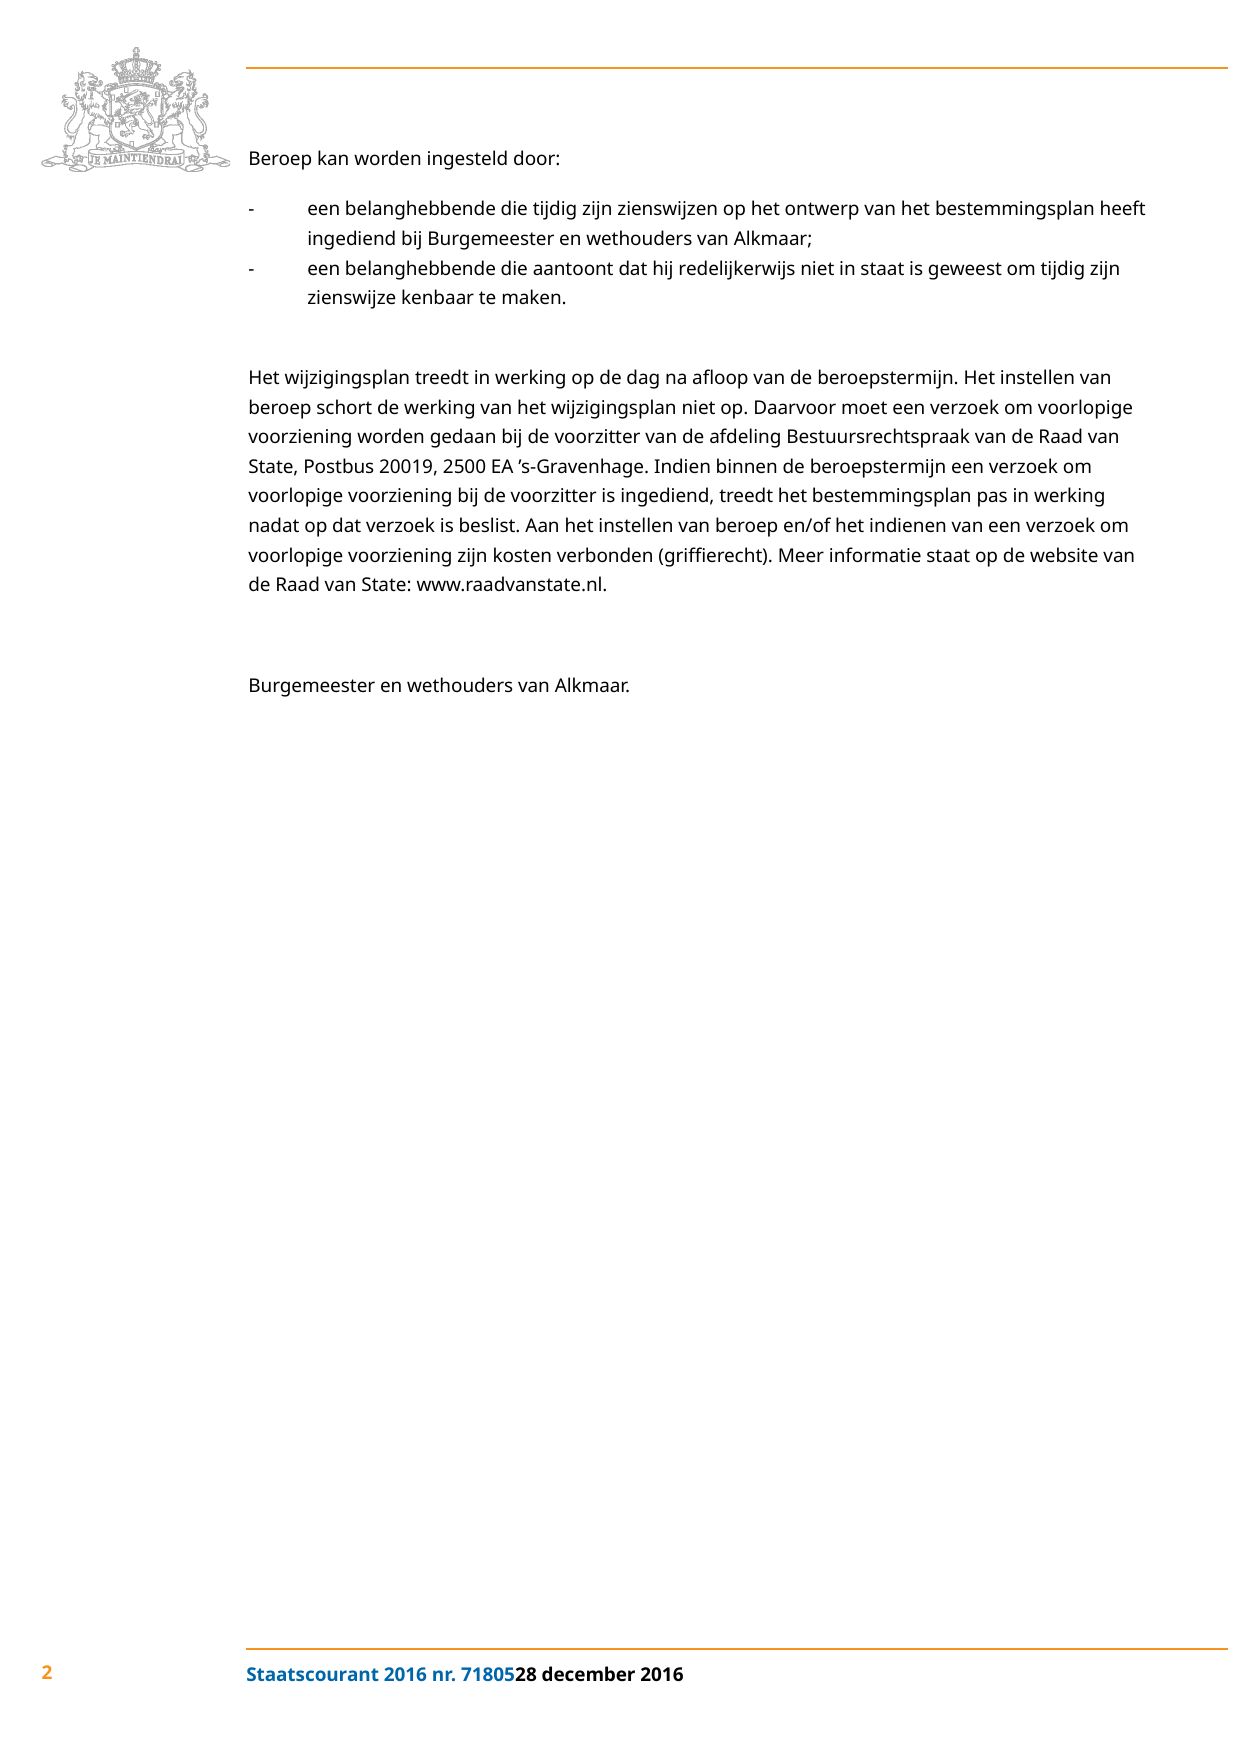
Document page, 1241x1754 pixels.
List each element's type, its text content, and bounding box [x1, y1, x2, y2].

list een belanghebbende die aantoont dat hij redelijkerwijs niet in staat is geweest om tijdig zijn zienswijze kenbaar te maken. [248, 255, 1152, 310]
picture [41, 47, 231, 172]
text Beroep kan worden ingesteld door: [248, 145, 1152, 171]
text Het wijzigingsplan treedt in werking op de dag na afloop van de beroepstermijn. Het instellen van beroep schort de werking van het wijzigingsplan niet op. Daarvoor moet een verzoek om voorlopige voorziening worden gedaan bij de voorzitter van de afdeling Bestuursrechtspraak van de Raad van State, Postbus 20019, 2500 EA ’s-Gravenhage. Indien binnen de beroepstermijn een verzoek om voorlopige voorziening bij de voorzitter is ingediend, treedt het bestemmingsplan pas in werking nadat op dat verzoek is beslist. Aan het instellen van beroep en/of het indienen van een verzoek om voorlopige voorziening zijn kosten verbonden (griffierecht). Meer informatie staat op de website van de Raad van State: www.raadvanstate.nl. [248, 364, 1152, 597]
text Burgemeester en wethouders van Alkmaar. [248, 672, 1152, 698]
list een belanghebbende die tijdig zijn zienswijzen op het ontwerp van het bestemmingsplan heeft ingediend bij Burgemeester en wethouders van Alkmaar; [248, 196, 1152, 251]
